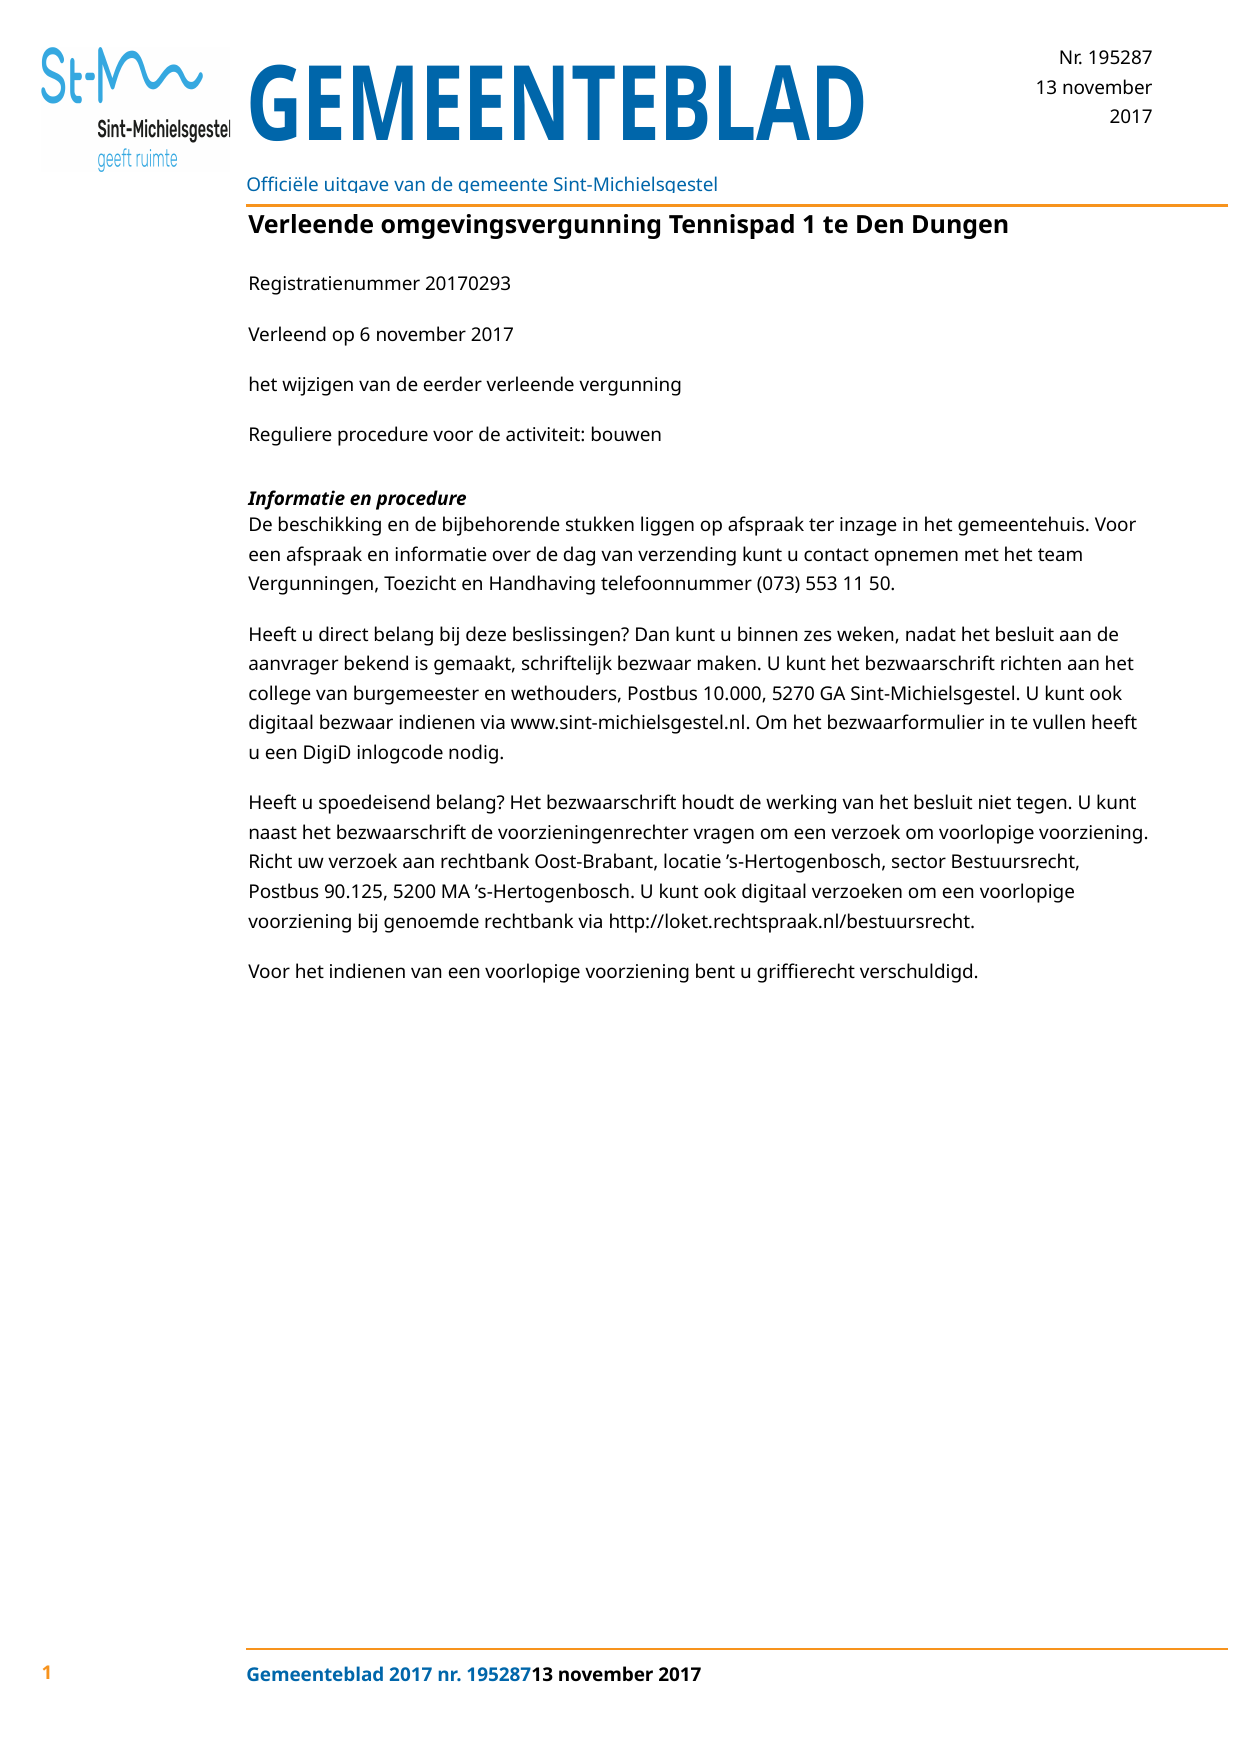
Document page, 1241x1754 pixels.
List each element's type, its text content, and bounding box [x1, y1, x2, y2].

text Heeft u spoedeisend belang? Het bezwaarschrift houdt de werking van het besluit niet tegen. U kunt naast het bezwaarschrift de voorzieningenrechter vragen om een verzoek om voorlopige voorziening. Richt uw verzoek aan rechtbank Oost-Brabant, locatie ’s-Hertogenbosch, sector Bestuursrecht, Postbus 90.125, 5200 MA ’s-Hertogenbosch. U kunt ook digitaal verzoeken om een voorlopige voorziening bij genoemde rechtbank via http://loket.rechtspraak.nl/bestuursrecht. [248, 789, 1152, 934]
text De beschikking en de bijbehorende stukken liggen op afspraak ter inzage in het gemeentehuis. Voor een afspraak en informatie over de dag van verzending kunt u contact opnemen met het team Vergunningen, Toezicht en Handhaving telefoonnummer (073) 553 11 50. [248, 511, 1152, 596]
text Heeft u direct belang bij deze beslissingen? Dan kunt u binnen zes weken, nadat het besluit aan de aanvrager bekend is gemaakt, schriftelijk bezwaar maken. U kunt het bezwaarschrift richten aan het college van burgemeester en wethouders, Postbus 10.000, 5270 GA Sint-Michielsgestel. U kunt ook digitaal bezwaar indienen via www.sint-michielsgestel.nl. Om het bezwaarformulier in te vullen heeft u een DigiD inlogcode nodig. [248, 621, 1152, 765]
picture [41, 47, 231, 172]
text Verleende omgevingsvergunning Tennispad 1 te Den Dungen [248, 207, 1152, 241]
text Verleend op 6 november 2017 [248, 321, 1152, 346]
text Reguliere procedure voor de activiteit: bouwen [248, 422, 1152, 447]
text Informatie en procedure [248, 486, 1152, 511]
text het wijzigen van de eerder verleende vergunning [248, 371, 1152, 397]
text Voor het indienen van een voorlopige voorziening bent u griffierecht verschuldigd. [248, 958, 1152, 984]
text Registratienummer 20170293 [248, 270, 1152, 296]
